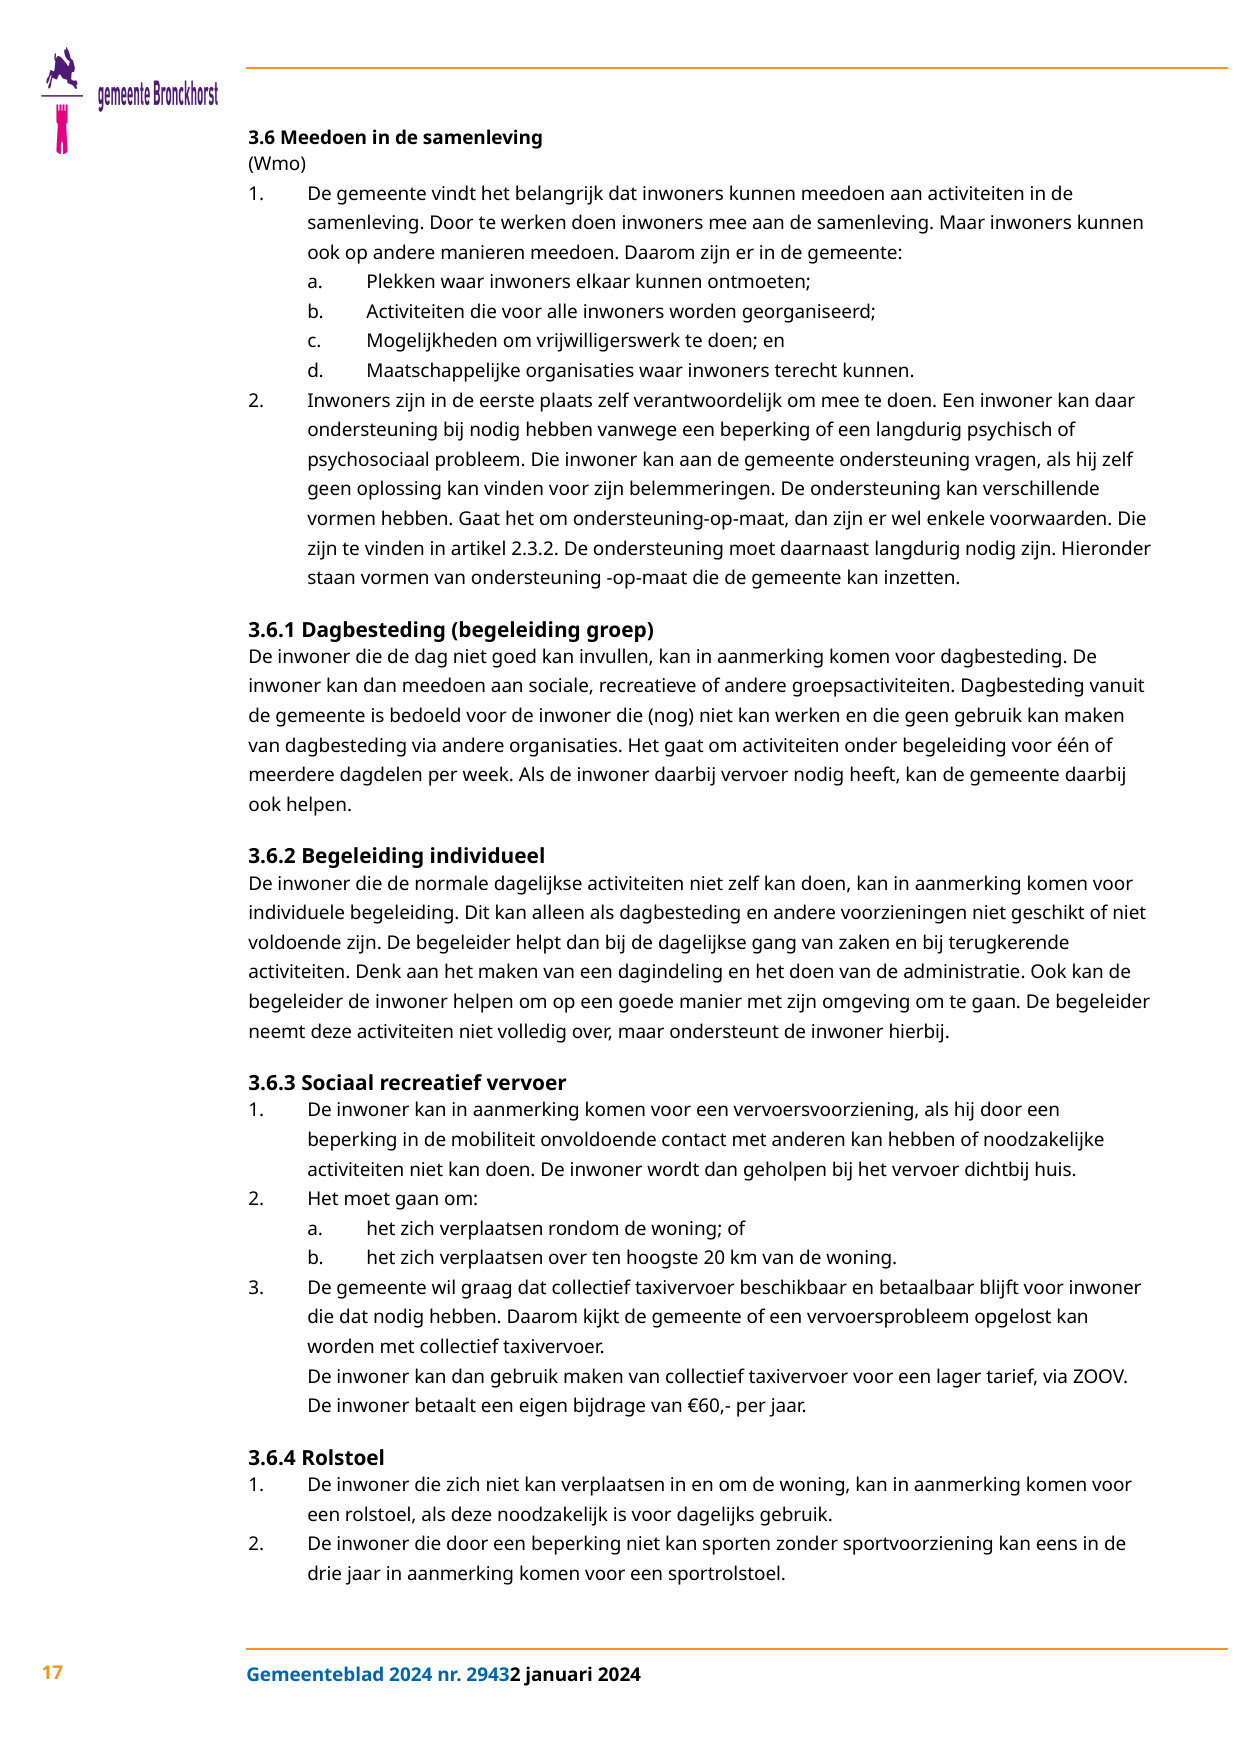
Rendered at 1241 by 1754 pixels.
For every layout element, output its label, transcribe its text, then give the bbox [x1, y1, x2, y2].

list Mogelijkheden om vrijwilligerswerk te doen; en [307, 328, 1152, 353]
list Plekken waar inwoners elkaar kunnen ontmoeten; [307, 268, 1152, 294]
list Inwoners zijn in de eerste plaats zelf verantwoordelijk om mee te doen. Een inwoner kan daar ondersteuning bij nodig hebben vanwege een beperking of een langdurig psychisch of psychosociaal probleem. Die inwoner kan aan de gemeente ondersteuning vragen, als hij zelf geen oplossing kan vinden voor zijn belemmeringen. De ondersteuning kan verschillende vormen hebben. Gaat het om ondersteuning-op-maat, dan zijn er wel enkele voorwaarden. Die zijn te vinden in artikel 2.3.2. De ondersteuning moet daarnaast langdurig nodig zijn. Hieronder staan vormen van ondersteuning -op-maat die de gemeente kan inzetten. [248, 387, 1152, 590]
text 3.6 Meedoen in de samenleving [248, 124, 1152, 150]
text 3.6.4 Rolstoel [248, 1443, 1152, 1471]
list Het moet gaan om: [248, 1185, 1152, 1211]
list Maatschappelijke organisaties waar inwoners terecht kunnen. [307, 357, 1152, 383]
text 3.6.1 Dagbesteding (begeleiding groep) [248, 615, 1152, 643]
list het zich verplaatsen rondom de woning; of [307, 1215, 1152, 1241]
list De inwoner die zich niet kan verplaatsen in en om de woning, kan in aanmerking komen voor een rolstoel, als deze noodzakelijk is voor dagelijks gebruik. [248, 1471, 1152, 1527]
text 3.6.3 Sociaal recreatief vervoer [248, 1068, 1152, 1097]
list het zich verplaatsen over ten hoogste 20 km van de woning. [307, 1244, 1152, 1270]
list Activiteiten die voor alle inwoners worden georganiseerd; [307, 298, 1152, 324]
text 3.6.2 Begeleiding individueel [248, 841, 1152, 870]
text De inwoner die de dag niet goed kan invullen, kan in aanmerking komen voor dagbesteding. De inwoner kan dan meedoen aan sociale, recreatieve of andere groepsactiviteiten. Dagbesteding vanuit de gemeente is bedoeld voor de inwoner die (nog) niet kan werken en die geen gebruik kan maken van dagbesteding via andere organisaties. Het gaat om activiteiten onder begeleiding voor één of meerdere dagdelen per week. Als de inwoner daarbij vervoer nodig heeft, kan de gemeente daarbij ook helpen. [248, 643, 1152, 817]
list De gemeente wil graag dat collectief taxivervoer beschikbaar en betaalbaar blijft voor inwoner die dat nodig hebben. Daarom kijkt de gemeente of een vervoersprobleem opgelost kan worden met collectief taxivervoer. [248, 1274, 1152, 1359]
list De gemeente vindt het belangrijk dat inwoners kunnen meedoen aan activiteiten in de samenleving. Door te werken doen inwoners mee aan de samenleving. Maar inwoners kunnen ook op andere manieren meedoen. Daarom zijn er in de gemeente: [248, 180, 1152, 264]
text De inwoner die de normale dagelijkse activiteiten niet zelf kan doen, kan in aanmerking komen voor individuele begeleiding. Dit kan alleen als dagbesteding en andere voorzieningen niet geschikt of niet voldoende zijn. De begeleider helpt dan bij de dagelijkse gang van zaken en bij terugkerende activiteiten. Denk aan het maken van een dagindeling en het doen van de administratie. Ook kan de begeleider de inwoner helpen om op een goede manier met zijn omgeving om te gaan. De begeleider neemt deze activiteiten niet volledig over, maar ondersteunt de inwoner hierbij. [248, 870, 1152, 1043]
list De inwoner kan in aanmerking komen voor een vervoersvoorziening, als hij door een beperking in de mobiliteit onvoldoende contact met anderen kan hebben of noodzakelijke activiteiten niet kan doen. De inwoner wordt dan geholpen bij het vervoer dichtbij huis. [248, 1097, 1152, 1182]
list De inwoner die door een beperking niet kan sporten zonder sportvoorziening kan eens in de drie jaar in aanmerking komen voor een sportrolstoel. [248, 1531, 1152, 1586]
text (Wmo) [248, 150, 1152, 176]
list De inwoner kan dan gebruik maken van collectief taxivervoer voor een lager tarief, via ZOOV. De inwoner betaalt een eigen bijdrage van €60,- per jaar. [248, 1363, 1152, 1418]
picture [41, 47, 231, 172]
